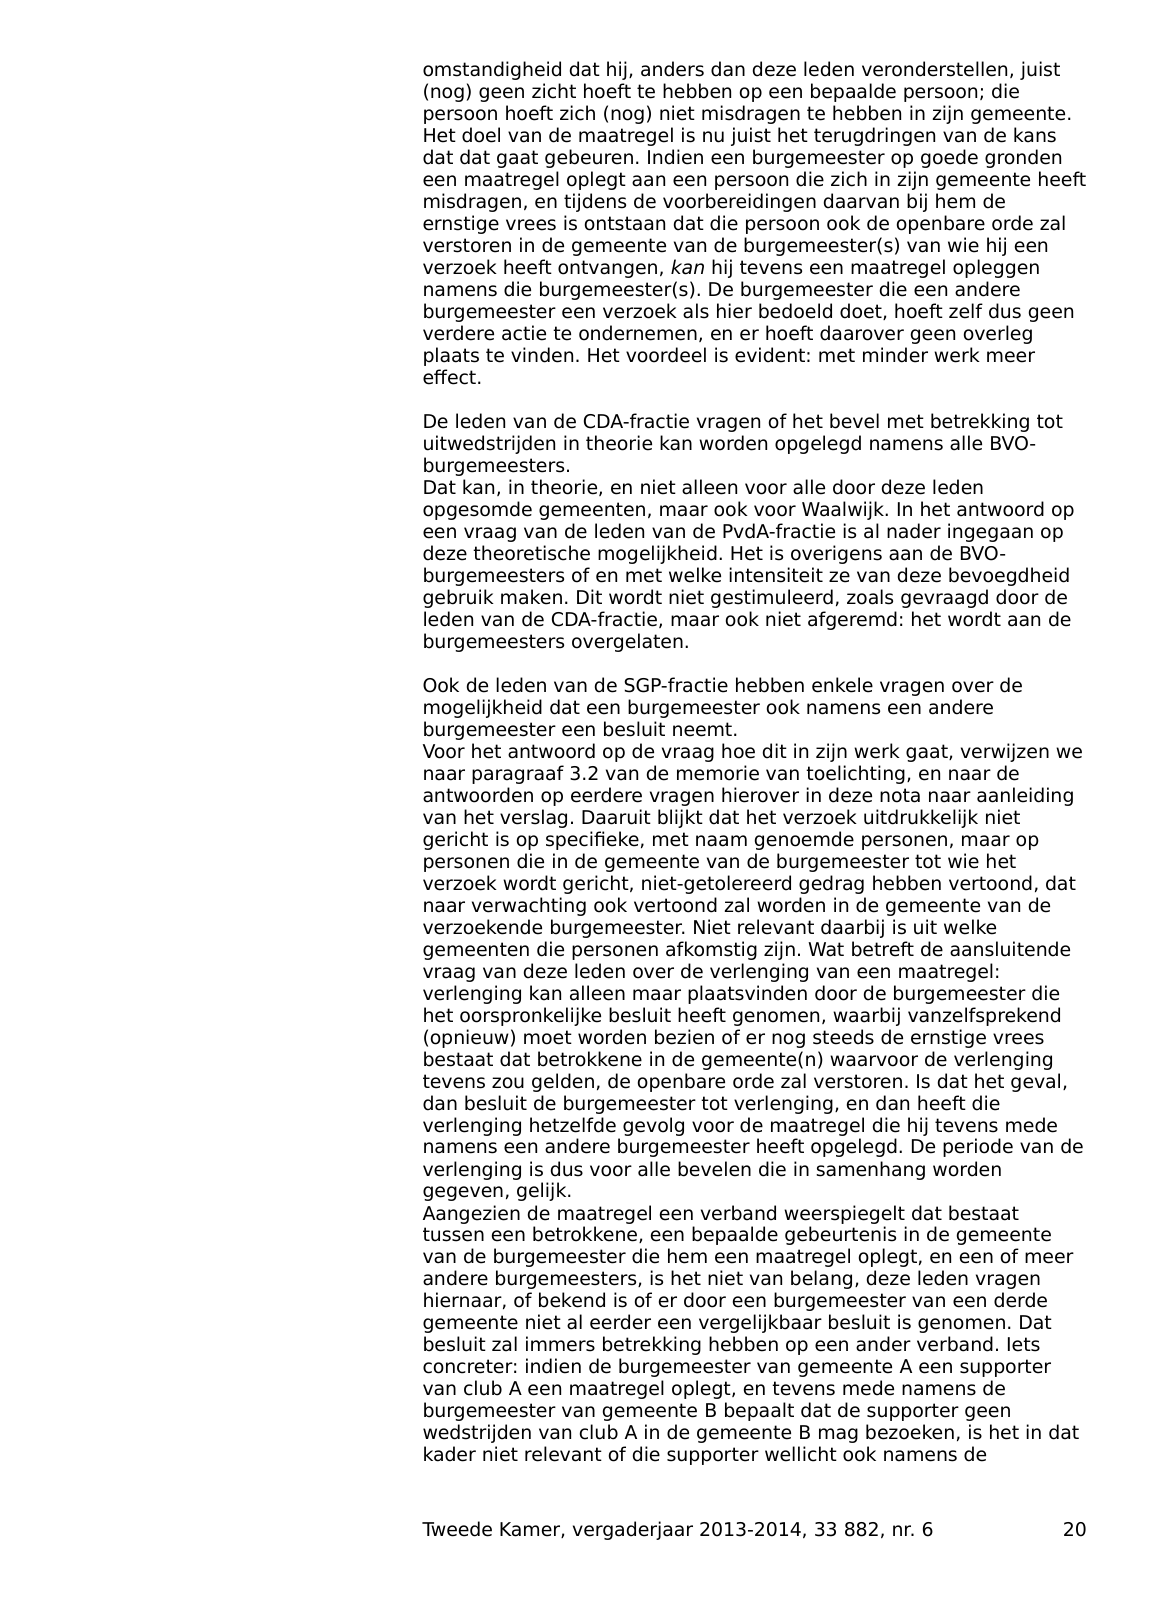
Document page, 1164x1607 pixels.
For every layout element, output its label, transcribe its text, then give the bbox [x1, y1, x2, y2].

text De leden van de CDA-fractie vragen of het bevel met betrekking tot uitwedstrijden in theorie kan worden opgelegd namens alle BVO-burgemeesters. [422, 411, 1087, 477]
text Dat kan, in theorie, en niet alleen voor alle door deze leden opgesomde gemeenten, maar ook voor Waalwijk. In het antwoord op een vraag van de leden van de PvdA-fractie is al nader ingegaan op deze theoretische mogelijkheid. Het is overigens aan de BVO-burgemeesters of en met welke intensiteit ze van deze bevoegdheid gebruik maken. Dit wordt niet gestimuleerd, zoals gevraagd door de leden van de CDA-fractie, maar ook niet afgeremd: het wordt aan de burgemeesters overgelaten. [422, 477, 1087, 653]
text Ook de leden van de SGP-fractie hebben enkele vragen over de mogelijkheid dat een burgemeester ook namens een andere burgemeester een besluit neemt. [422, 675, 1087, 741]
text omstandigheid dat hij, anders dan deze leden veronderstellen, juist (nog) geen zicht hoeft te hebben op een bepaalde persoon; die persoon hoeft zich (nog) niet misdragen te hebben in zijn gemeente. Het doel van de maatregel is nu juist het terugdringen van de kans dat dat gaat gebeuren. Indien een burgemeester op goede gronden een maatregel oplegt aan een persoon die zich in zijn gemeente heeft misdragen, en tijdens de voorbereidingen daarvan bij hem de ernstige vrees is ontstaan dat die persoon ook de openbare orde zal verstoren in de gemeente van de burgemeester(s) van wie hij een verzoek heeft ontvangen, kan hij tevens een maatregel opleggen namens die burgemeester(s). De burgemeester die een andere burgemeester een verzoek als hier bedoeld doet, hoeft zelf dus geen verdere actie te ondernemen, en er hoeft daarover geen overleg plaats te vinden. Het voordeel is evident: met minder werk meer effect. [422, 59, 1087, 389]
text Aangezien de maatregel een verband weerspiegelt dat bestaat tussen een betrokkene, een bepaalde gebeurtenis in de gemeente van de burgemeester die hem een maatregel oplegt, en een of meer andere burgemeesters, is het niet van belang, deze leden vragen hiernaar, of bekend is of er door een burgemeester van een derde gemeente niet al eerder een vergelijkbaar besluit is genomen. Dat besluit zal immers betrekking hebben op een ander verband. Iets concreter: indien de burgemeester van gemeente A een supporter van club A een maatregel oplegt, en tevens mede namens de burgemeester van gemeente B bepaalt dat de supporter geen wedstrijden van club A in de gemeente B mag bezoeken, is het in dat kader niet relevant of die supporter wellicht ook namens de [422, 1202, 1087, 1466]
text Voor het antwoord op de vraag hoe dit in zijn werk gaat, verwijzen we naar paragraaf 3.2 van de memorie van toelichting, en naar de antwoorden op eerdere vragen hierover in deze nota naar aanleiding van het verslag. Daaruit blijkt dat het verzoek uitdrukkelijk niet gericht is op specifieke, met naam genoemde personen, maar op personen die in de gemeente van de burgemeester tot wie het verzoek wordt gericht, niet-getolereerd gedrag hebben vertoond, dat naar verwachting ook vertoond zal worden in de gemeente van de verzoekende burgemeester. Niet relevant daarbij is uit welke gemeenten die personen afkomstig zijn. Wat betreft de aansluitende vraag van deze leden over de verlenging van een maatregel: verlenging kan alleen maar plaatsvinden door de burgemeester die het oorspronkelijke besluit heeft genomen, waarbij vanzelfsprekend (opnieuw) moet worden bezien of er nog steeds de ernstige vrees bestaat dat betrokkene in de gemeente(n) waarvoor de verlenging tevens zou gelden, de openbare orde zal verstoren. Is dat het geval, dan besluit de burgemeester tot verlenging, en dan heeft die verlenging hetzelfde gevolg voor de maatregel die hij tevens mede namens een andere burgemeester heeft opgelegd. De periode van de verlenging is dus voor alle bevelen die in samenhang worden gegeven, gelijk. [422, 741, 1087, 1202]
